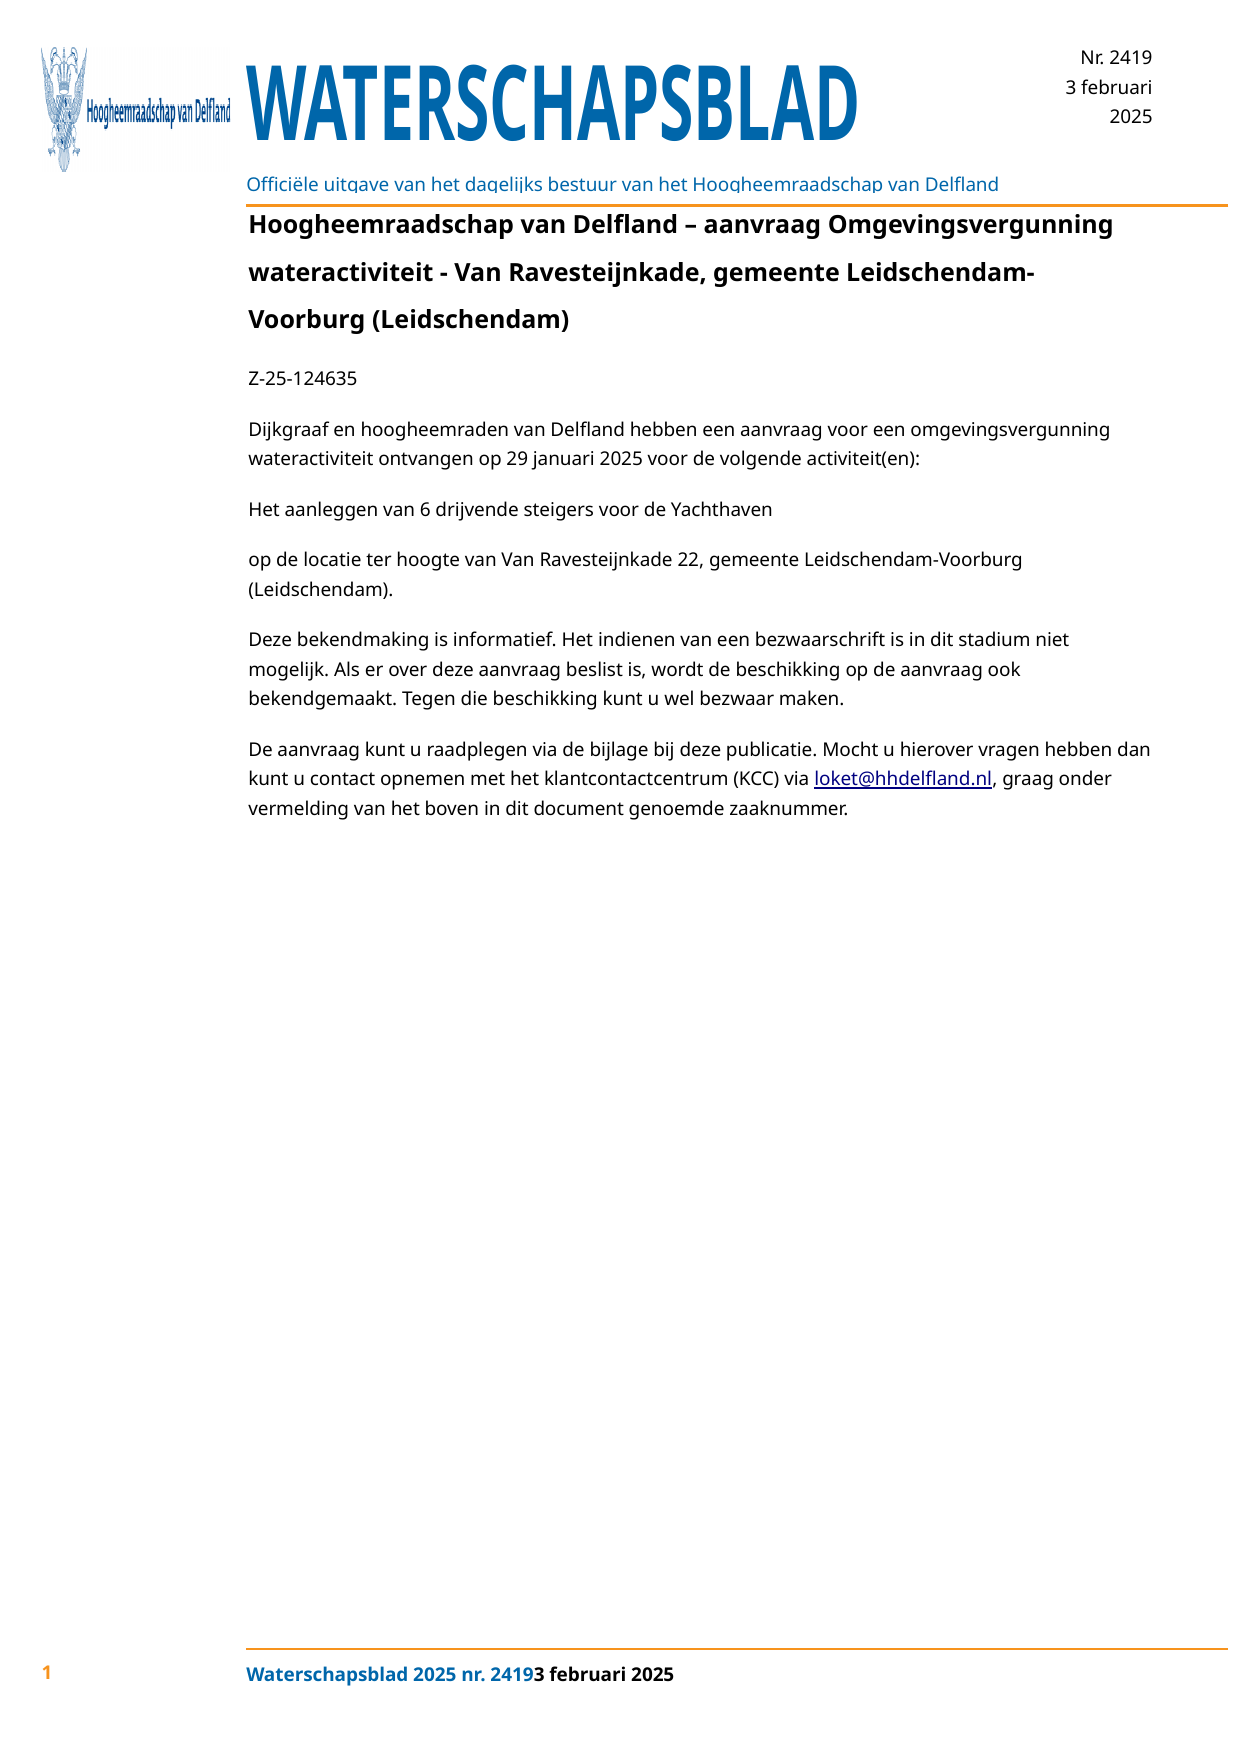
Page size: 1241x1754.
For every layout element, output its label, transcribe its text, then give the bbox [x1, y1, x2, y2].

text Hoogheemraadschap van Delfland – aanvraag Omgevingsvergunning wateractiviteit - Van Ravesteijnkade, gemeente Leidschendam-Voorburg (Leidschendam) [248, 207, 1152, 336]
text Dijkgraaf en hoogheemraden van Delfland hebben een aanvraag voor een omgevingsvergunning wateractiviteit ontvangen op 29 januari 2025 voor de volgende activiteit(en): [248, 416, 1152, 471]
picture [41, 47, 231, 172]
text Het aanleggen van 6 drijvende steigers voor de Yachthaven [248, 496, 1152, 522]
text Deze bekendmaking is informatief. Het indienen van een bezwaarschrift is in dit stadium niet mogelijk. Als er over deze aanvraag beslist is, wordt de beschikking op de aanvraag ook bekendgemaakt. Tegen die beschikking kunt u wel bezwaar maken. [248, 626, 1152, 711]
text op de locatie ter hoogte van Van Ravesteijnkade 22, gemeente Leidschendam-Voorburg (Leidschendam). [248, 546, 1152, 602]
text De aanvraag kunt u raadplegen via de bijlage bij deze publicatie. Mocht u hierover vragen hebben dan kunt u contact opnemen met het klantcontactcentrum (KCC) via loket@hhdelfland.nl, graag onder vermelding van het boven in dit document genoemde zaaknummer. [248, 736, 1152, 821]
text Z-25-124635 [248, 366, 1152, 391]
